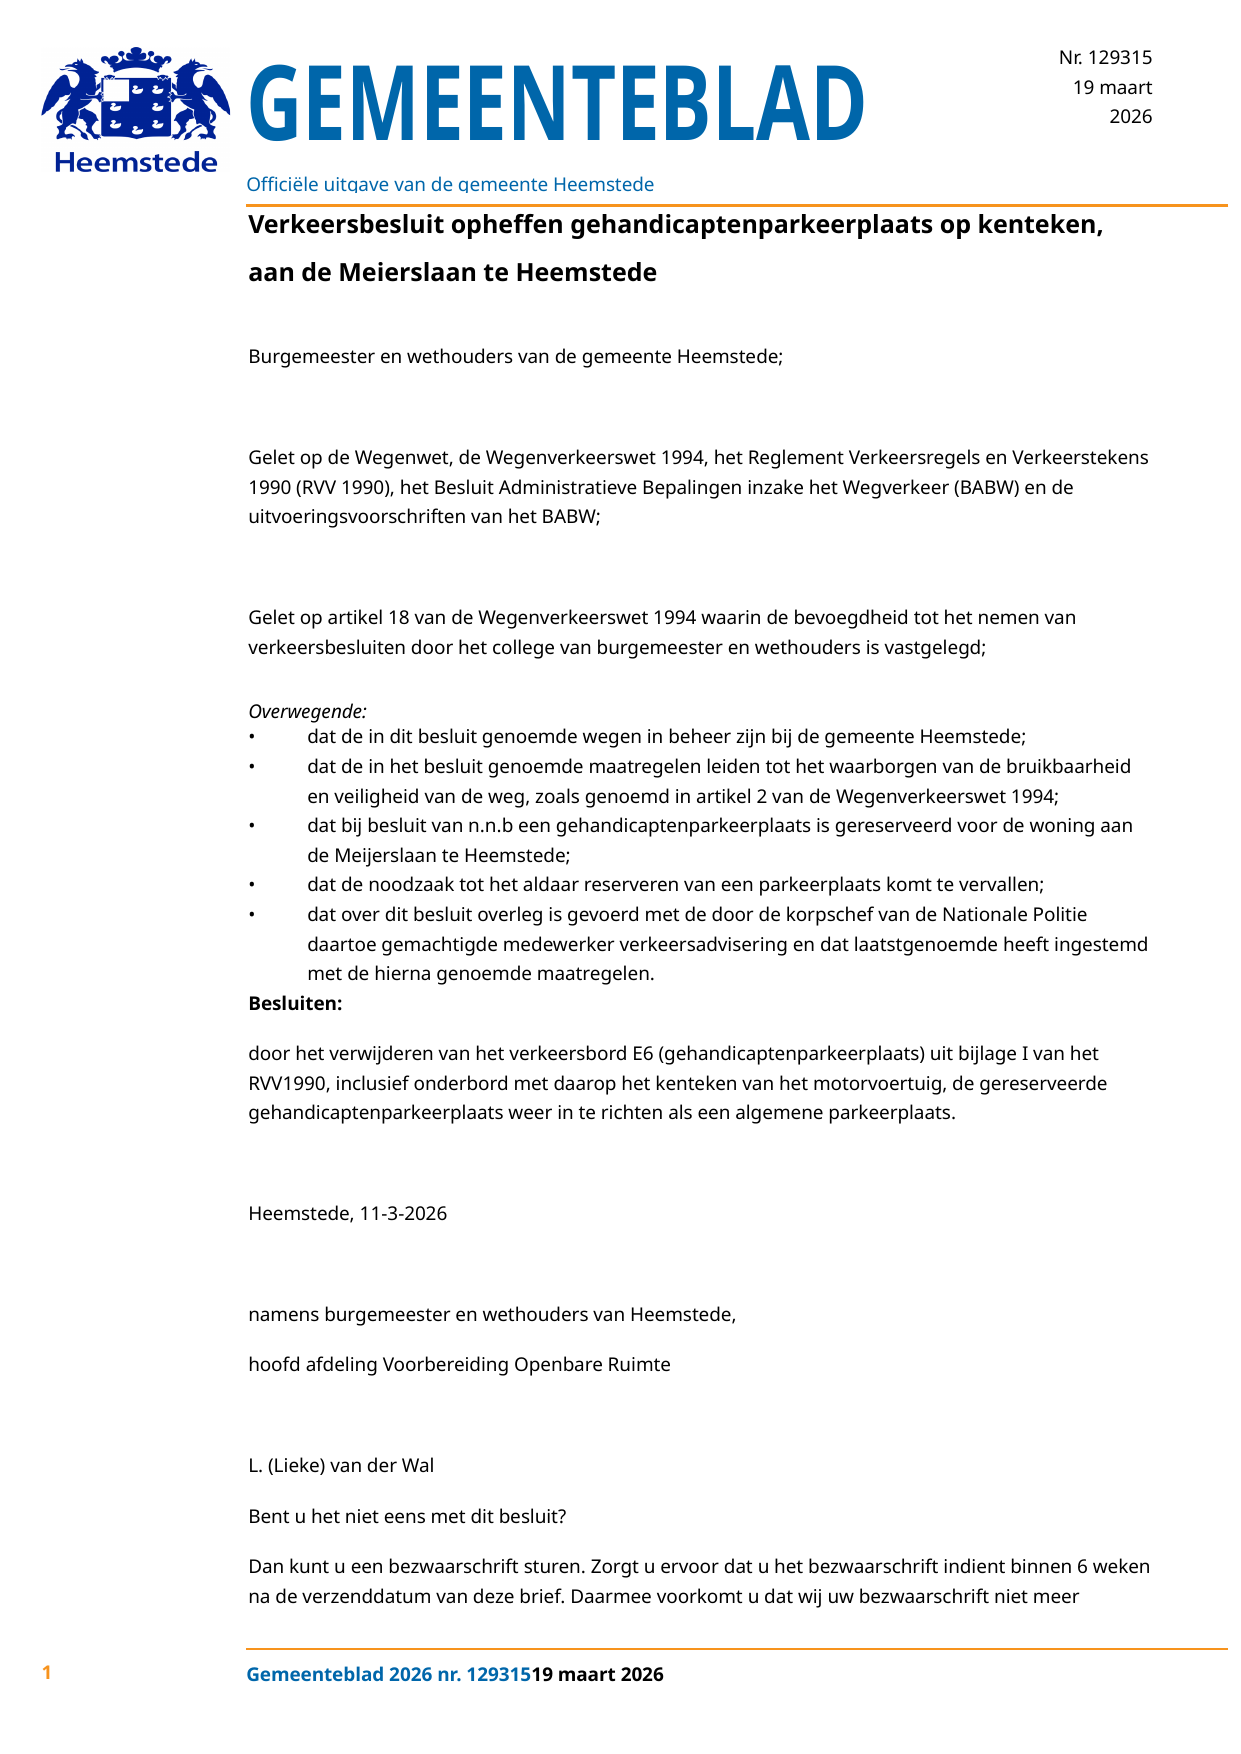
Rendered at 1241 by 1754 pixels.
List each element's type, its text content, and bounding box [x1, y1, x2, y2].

text Verkeersbesluit opheffen gehandicaptenparkeerplaats op kenteken, aan de Meierslaan te Heemstede [248, 207, 1152, 288]
text Dan kunt u een bezwaarschrift sturen. Zorgt u ervoor dat u het bezwaarschrift indient binnen 6 weken na de verzenddatum van deze brief. Daarmee voorkomt u dat wij uw bezwaarschrift niet meer [248, 1553, 1152, 1609]
text Burgemeester en wethouders van de gemeente Heemstede; [248, 344, 1152, 369]
list dat de in het besluit genoemde maatregelen leiden tot het waarborgen van de bruikbaarheid en veiligheid van de weg, zoals genoemd in artikel 2 van de Wegenverkeerswet 1994; [248, 753, 1152, 809]
list dat de in dit besluit genoemde wegen in beheer zijn bij de gemeente Heemstede; [248, 724, 1152, 749]
text Gelet op de Wegenwet, de Wegenverkeerswet 1994, het Reglement Verkeersregels en Verkeerstekens 1990 (RVV 1990), het Besluit Administratieve Bepalingen inzake het Wegverkeer (BABW) en de uitvoeringsvoorschriften van het BABW; [248, 444, 1152, 529]
text L. (Lieke) van der Wal [248, 1452, 1152, 1478]
text Besluiten: [248, 990, 1152, 1016]
list dat de noodzaak tot het aldaar reserveren van een parkeerplaats komt te vervallen; [248, 872, 1152, 897]
text hoofd afdeling Voorbereiding Openbare Ruimte [248, 1352, 1152, 1377]
text namens burgemeester en wethouders van Heemstede, [248, 1301, 1152, 1327]
text door het verwijderen van het verkeersbord E6 (gehandicaptenparkeerplaats) uit bijlage I van het RVV1990, inclusief onderbord met daarop het kenteken van het motorvoertuig, de gereserveerde gehandicaptenparkeerplaats weer in te richten als een algemene parkeerplaats. [248, 1040, 1152, 1125]
text Overwegende: [248, 698, 1152, 724]
text Gelet op artikel 18 van de Wegenverkeerswet 1994 waarin de bevoegdheid tot het nemen van verkeersbesluiten door het college van burgemeester en wethouders is vastgelegd; [248, 604, 1152, 660]
text Bent u het niet eens met dit besluit? [248, 1503, 1152, 1529]
list dat over dit besluit overleg is gevoerd met de door de korpschef van de Nationale Politie daartoe gemachtigde medewerker verkeersadvisering en dat laatstgenoemde heeft ingestemd met de hierna genoemde maatregelen. [248, 901, 1152, 986]
list dat bij besluit van n.n.b een gehandicaptenparkeerplaats is gereserveerd voor de woning aan de Meijerslaan te Heemstede; [248, 812, 1152, 868]
text Heemstede, 11-3-2026 [248, 1200, 1152, 1226]
picture [41, 47, 231, 172]
